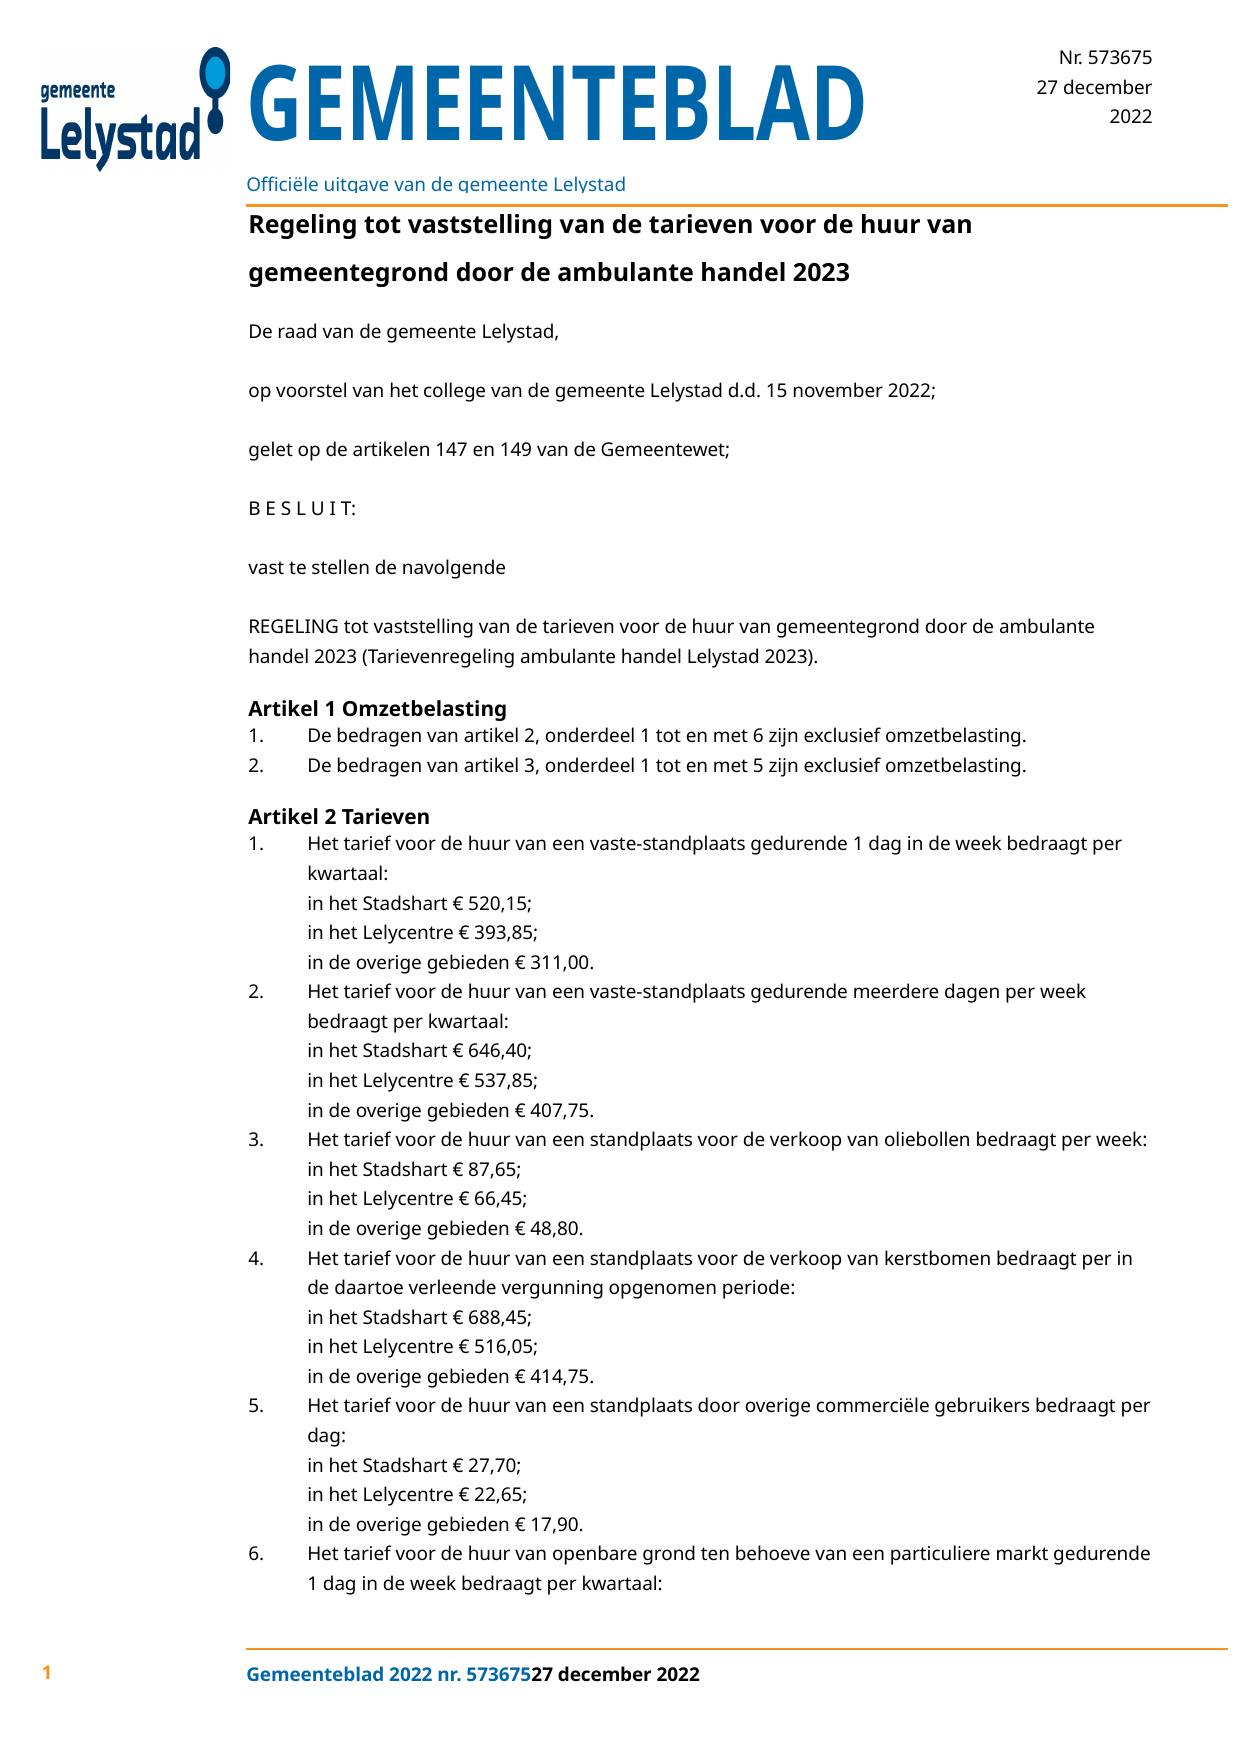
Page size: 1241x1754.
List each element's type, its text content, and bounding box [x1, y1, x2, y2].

list in de overige gebieden € 311,00. [248, 949, 1152, 975]
list in de overige gebieden € 48,80. [248, 1215, 1152, 1241]
list Het tarief voor de huur van een vaste-standplaats gedurende meerdere dagen per week bedraagt per kwartaal: [248, 978, 1152, 1034]
list in het Lelycentre € 66,45; [248, 1186, 1152, 1211]
list Het tarief voor de huur van een standplaats voor de verkoop van kerstbomen bedraagt per in de daartoe verleende vergunning opgenomen periode: [248, 1245, 1152, 1300]
list in het Lelycentre € 393,85; [248, 919, 1152, 945]
picture [41, 47, 231, 172]
list Het tarief voor de huur van een vaste-standplaats gedurende 1 dag in de week bedraagt per kwartaal: [248, 831, 1152, 886]
text Regeling tot vaststelling van de tarieven voor de huur van gemeentegrond door de ambulante handel 2023 [248, 207, 1152, 288]
list in het Stadshart € 27,70; [248, 1452, 1152, 1478]
text De raad van de gemeente Lelystad, [248, 318, 1152, 344]
list in de overige gebieden € 414,75. [248, 1363, 1152, 1389]
list Het tarief voor de huur van een standplaats voor de verkoop van oliebollen bedraagt per week: [248, 1126, 1152, 1152]
list in de overige gebieden € 17,90. [248, 1511, 1152, 1537]
list in de overige gebieden € 407,75. [248, 1097, 1152, 1123]
list Het tarief voor de huur van een standplaats door overige commerciële gebruikers bedraagt per dag: [248, 1393, 1152, 1448]
list in het Stadshart € 688,45; [248, 1304, 1152, 1330]
list De bedragen van artikel 2, onderdeel 1 tot en met 6 zijn exclusief omzetbelasting. [248, 722, 1152, 748]
list in het Stadshart € 646,40; [248, 1038, 1152, 1063]
list in het Stadshart € 87,65; [248, 1156, 1152, 1182]
text vast te stellen de navolgende [248, 554, 1152, 580]
list in het Stadshart € 520,15; [248, 890, 1152, 916]
text B E S L U I T: [248, 495, 1152, 521]
text gelet op de artikelen 147 en 149 van de Gemeentewet; [248, 436, 1152, 462]
text op voorstel van het college van de gemeente Lelystad d.d. 15 november 2022; [248, 377, 1152, 403]
list De bedragen van artikel 3, onderdeel 1 tot en met 5 zijn exclusief omzetbelasting. [248, 752, 1152, 777]
list in het Lelycentre € 537,85; [248, 1067, 1152, 1093]
text REGELING tot vaststelling van de tarieven voor de huur van gemeentegrond door de ambulante handel 2023 (Tarievenregeling ambulante handel Lelystad 2023). [248, 614, 1152, 669]
list in het Lelycentre € 22,65; [248, 1481, 1152, 1507]
list Het tarief voor de huur van openbare grond ten behoeve van een particuliere markt gedurende 1 dag in de week bedraagt per kwartaal: [248, 1541, 1152, 1596]
text Artikel 2 Tarieven [248, 802, 1152, 831]
text Artikel 1 Omzetbelasting [248, 694, 1152, 722]
list in het Lelycentre € 516,05; [248, 1333, 1152, 1359]
